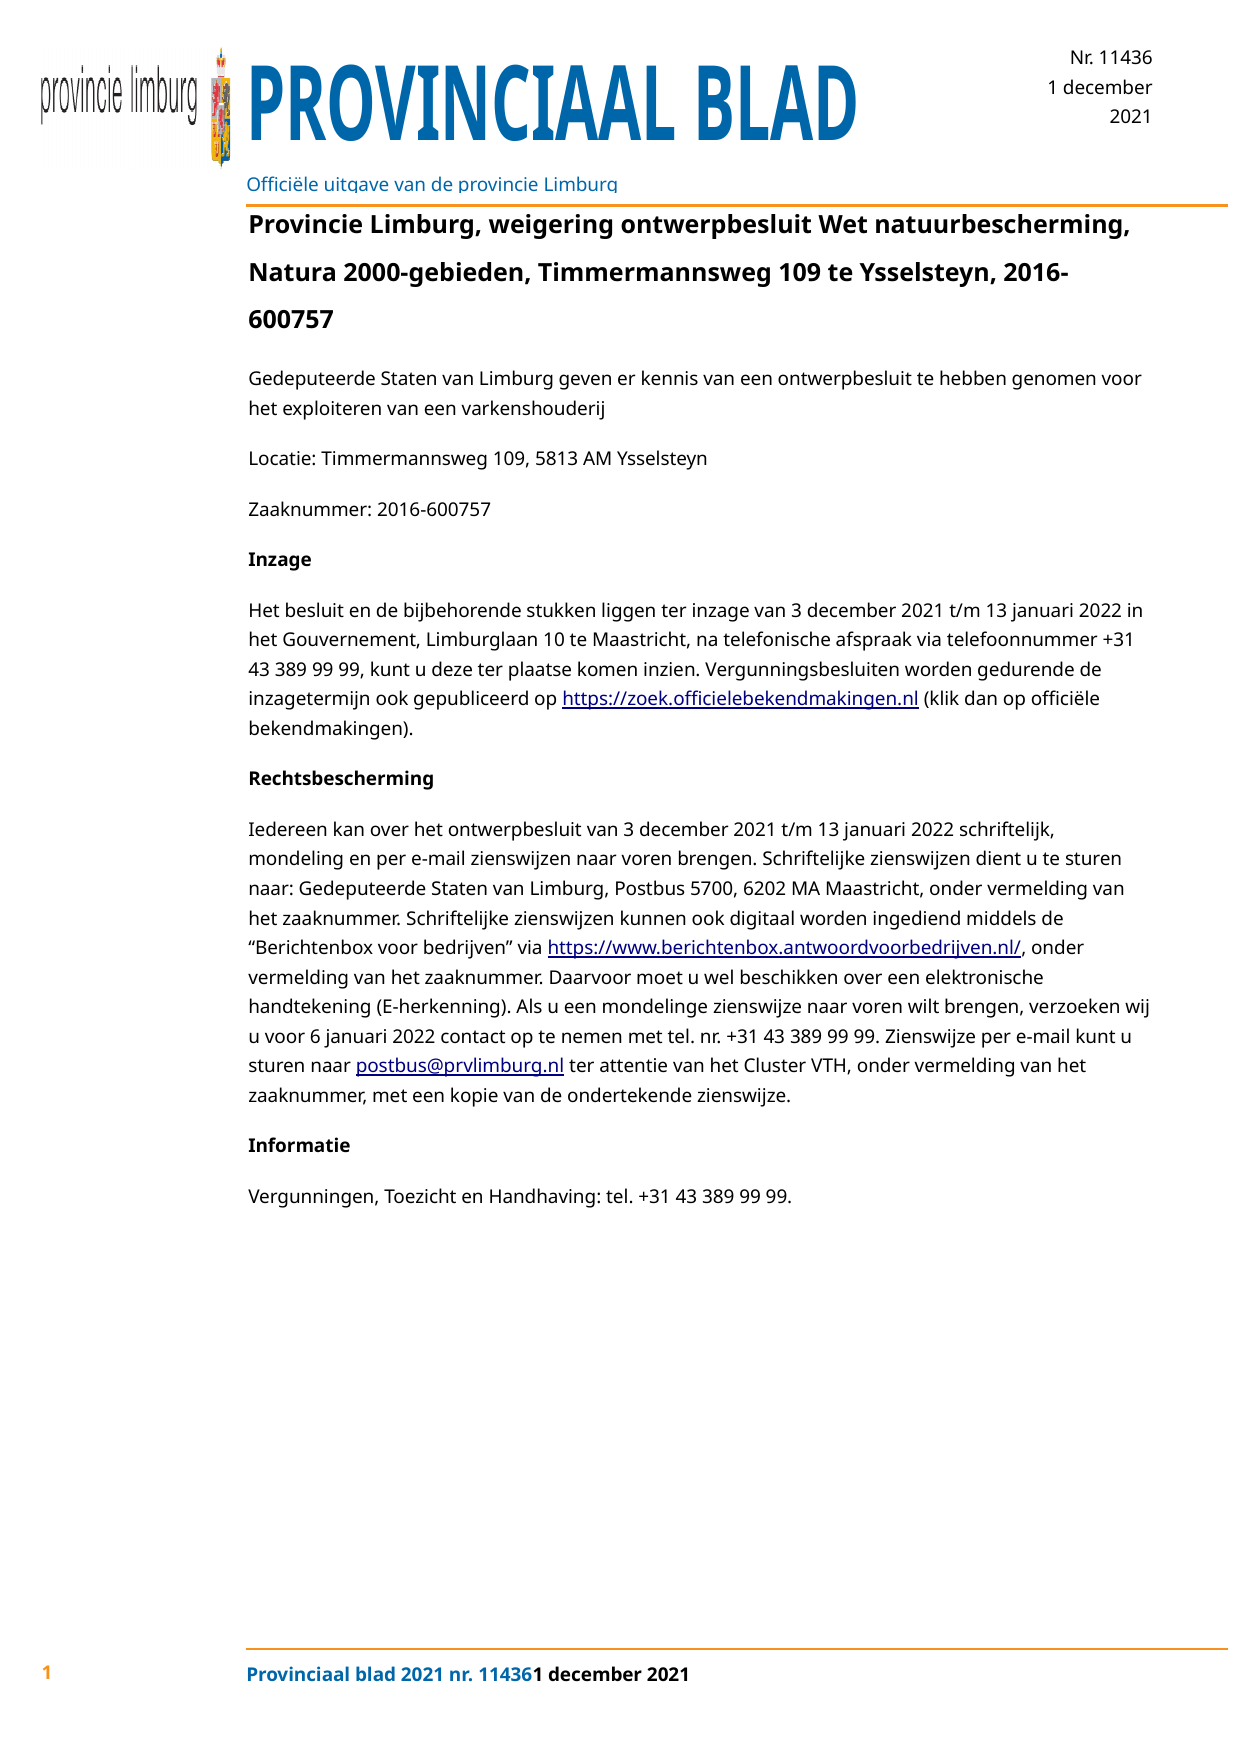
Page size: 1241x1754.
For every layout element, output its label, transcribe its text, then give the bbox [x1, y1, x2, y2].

text Provincie Limburg, weigering ontwerpbesluit Wet natuurbescherming, Natura 2000-gebieden, Timmermannsweg 109 te Ysselsteyn, 2016-600757 [248, 207, 1152, 336]
text Gedeputeerde Staten van Limburg geven er kennis van een ontwerpbesluit te hebben genomen voor het exploiteren van een varkenshouderij [248, 366, 1152, 421]
text Inzage [248, 546, 1152, 572]
text Rechtsbescherming [248, 766, 1152, 791]
text Locatie: Timmermannsweg 109, 5813 AM Ysselsteyn [248, 446, 1152, 471]
picture [41, 47, 231, 172]
text Zaaknummer: 2016-600757 [248, 496, 1152, 522]
text Het besluit en de bijbehorende stukken liggen ter inzage van 3 december 2021 t/m 13 januari 2022 in het Gouvernement, Limburglaan 10 te Maastricht, na telefonische afspraak via telefoonnummer +31 43 389 99 99, kunt u deze ter plaatse komen inzien. Vergunningsbesluiten worden gedurende de inzagetermijn ook gepubliceerd op https://zoek.officielebekendmakingen.nl (klik dan op officiële bekendmakingen). [248, 597, 1152, 741]
text Vergunningen, Toezicht en Handhaving: tel. +31 43 389 99 99. [248, 1183, 1152, 1209]
text Informatie [248, 1133, 1152, 1158]
text Iedereen kan over het ontwerpbesluit van 3 december 2021 t/m 13 januari 2022 schriftelijk, mondeling en per e-mail zienswijzen naar voren brengen. Schriftelijke zienswijzen dient u te sturen naar: Gedeputeerde Staten van Limburg, Postbus 5700, 6202 MA Maastricht, onder vermelding van het zaaknummer. Schriftelijke zienswijzen kunnen ook digitaal worden ingediend middels de “Berichtenbox voor bedrijven” via https://www.berichtenbox.antwoordvoorbedrijven.nl/, onder vermelding van het zaaknummer. Daarvoor moet u wel beschikken over een elektronische handtekening (E-herkenning). Als u een mondelinge zienswijze naar voren wilt brengen, verzoeken wij u voor 6 januari 2022 contact op te nemen met tel. nr. +31 43 389 99 99. Zienswijze per e-mail kunt u sturen naar postbus@prvlimburg.nl ter attentie van het Cluster VTH, onder vermelding van het zaaknummer, met een kopie van de ondertekende zienswijze. [248, 816, 1152, 1108]
